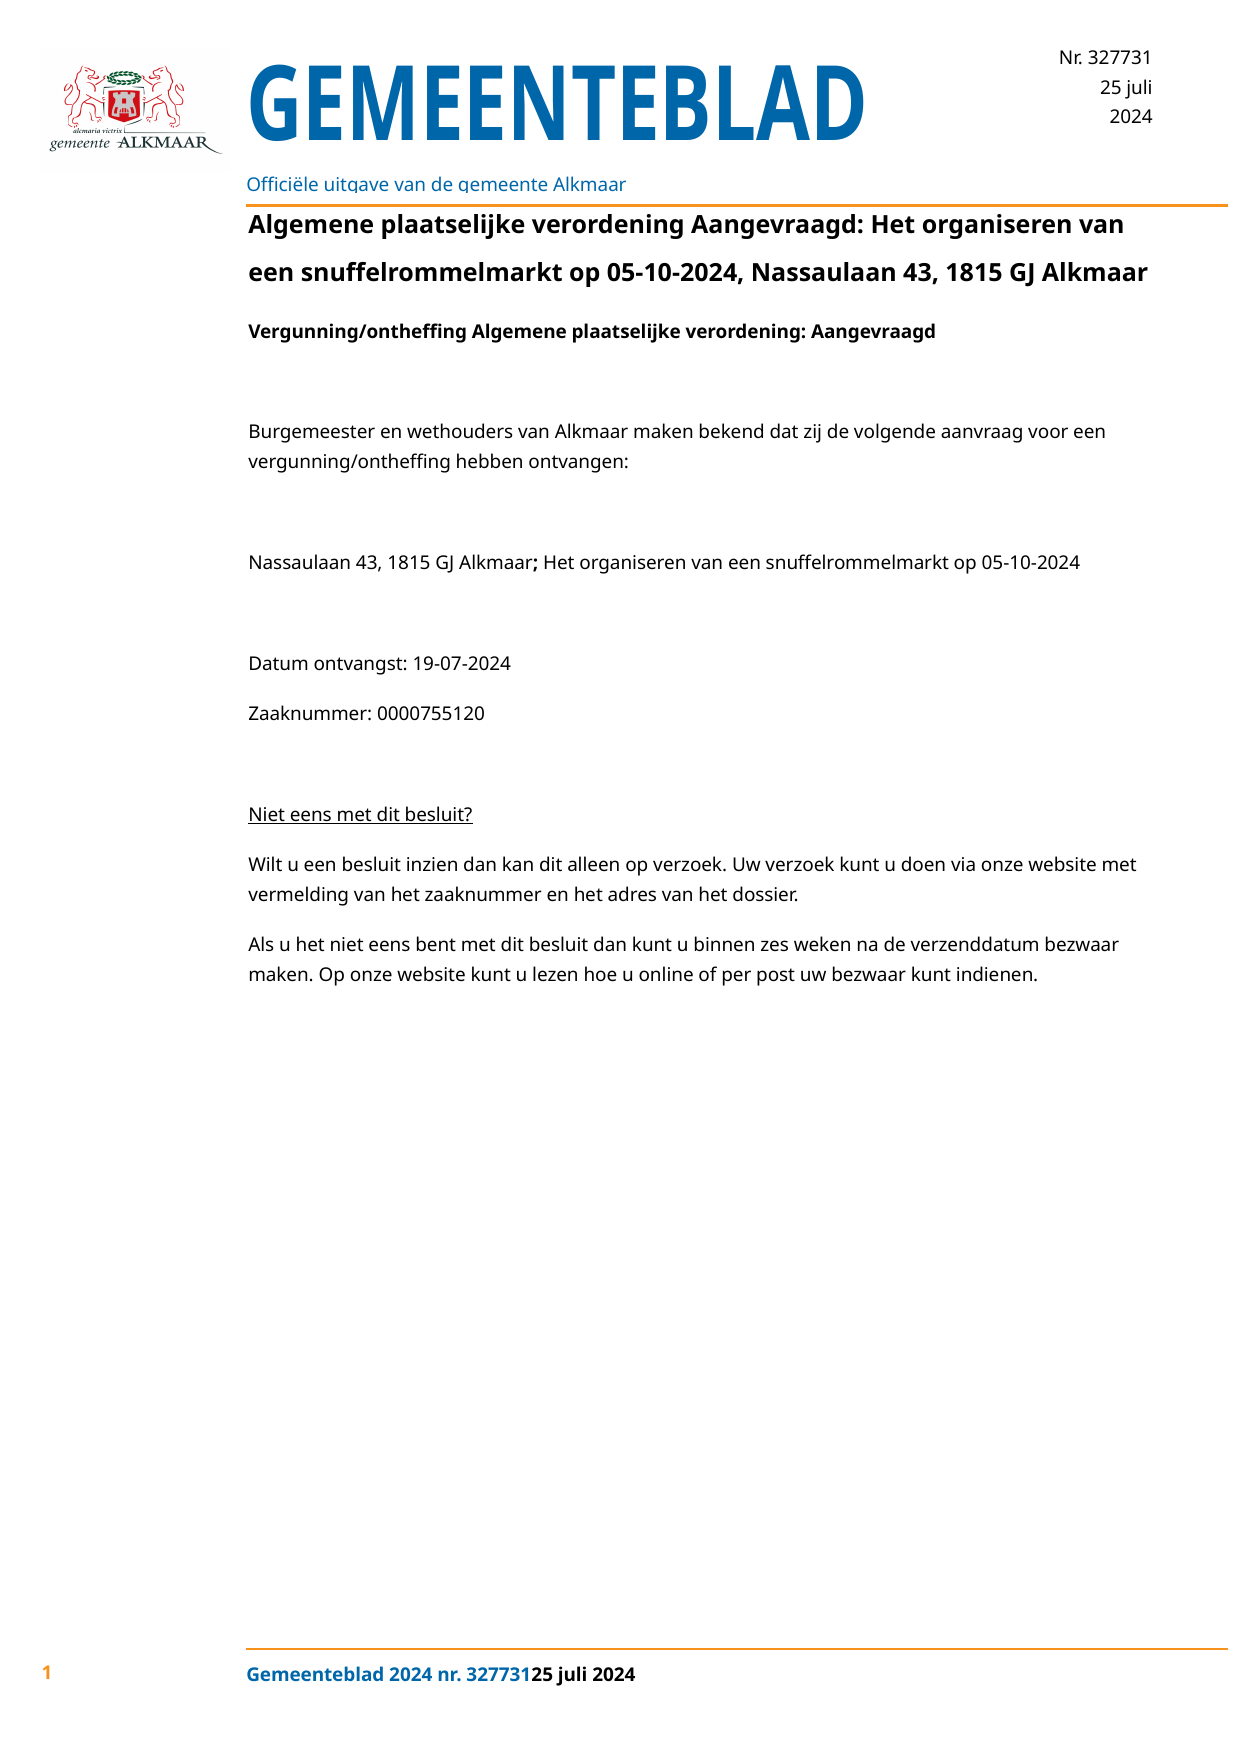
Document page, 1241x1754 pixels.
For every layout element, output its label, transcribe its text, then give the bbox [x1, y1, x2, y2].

text Burgemeester en wethouders van Alkmaar maken bekend dat zij de volgende aanvraag voor een vergunning/ontheffing hebben ontvangen: [248, 419, 1152, 474]
text Algemene plaatselijke verordening Aangevraagd: Het organiseren van een snuffelrommelmarkt op 05-10-2024, Nassaulaan 43, 1815 GJ Alkmaar [248, 207, 1152, 288]
text Datum ontvangst: 19-07-2024 [248, 650, 1152, 676]
text Nassaulaan 43, 1815 GJ Alkmaar; Het organiseren van een snuffelrommelmarkt op 05-10-2024 [248, 549, 1152, 575]
text Als u het niet eens bent met dit besluit dan kunt u binnen zes weken na de verzenddatum bezwaar maken. Op onze website kunt u lezen hoe u online of per post uw bezwaar kunt indienen. [248, 932, 1152, 987]
text Vergunning/ontheffing Algemene plaatselijke verordening: Aangevraagd [248, 318, 1152, 344]
picture [41, 47, 231, 172]
text Zaaknummer: 0000755120 [248, 700, 1152, 726]
text Wilt u een besluit inzien dan kan dit alleen op verzoek. Uw verzoek kunt u doen via onze website met vermelding van het zaaknummer en het adres van het dossier. [248, 852, 1152, 907]
text Niet eens met dit besluit? [248, 801, 1152, 827]
